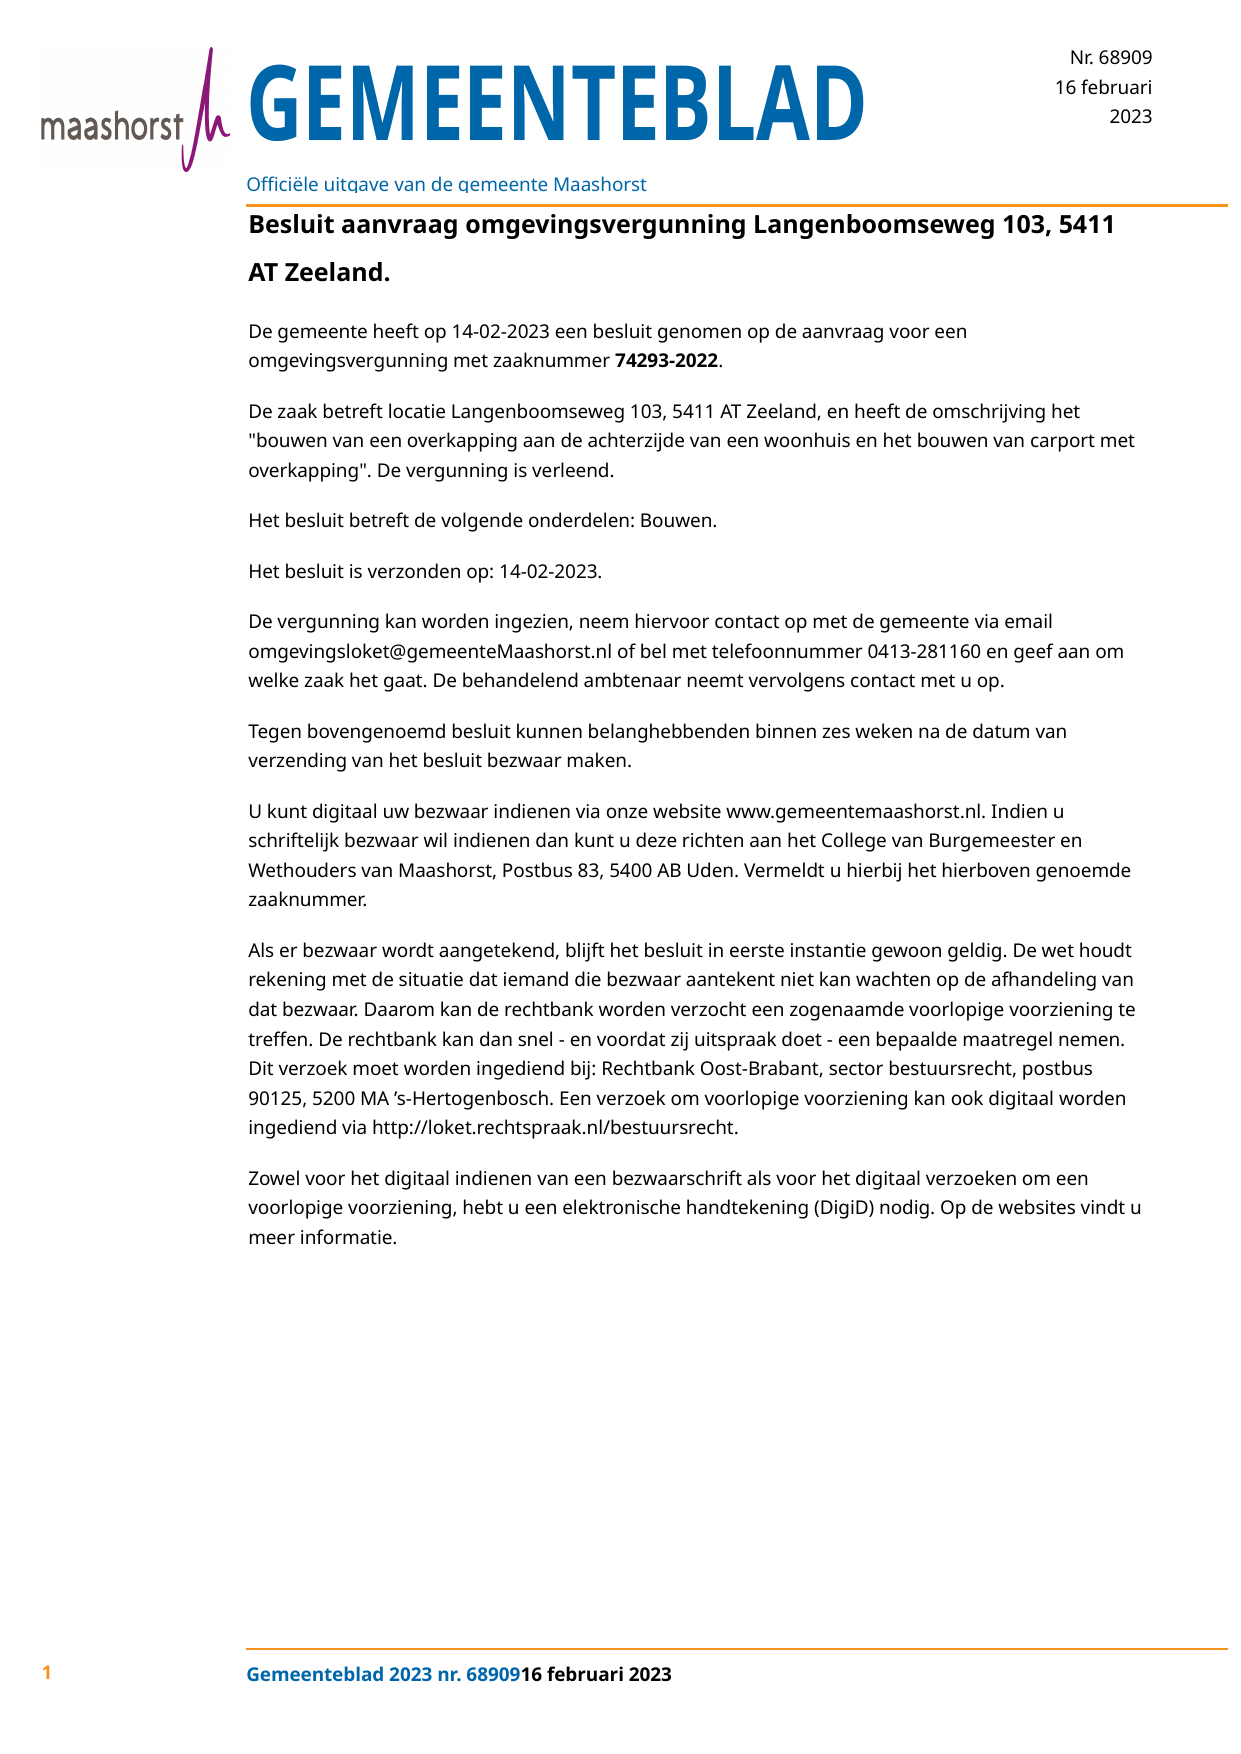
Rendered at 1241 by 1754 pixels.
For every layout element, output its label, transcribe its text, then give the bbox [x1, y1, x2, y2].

text Zowel voor het digitaal indienen van een bezwaarschrift als voor het digitaal verzoeken om een voorlopige voorziening, hebt u een elektronische handtekening (DigiD) nodig. Op de websites vindt u meer informatie. [248, 1165, 1152, 1250]
text De zaak betreft locatie Langenboomseweg 103, 5411 AT Zeeland, en heeft de omschrijving het "bouwen van een overkapping aan de achterzijde van een woonhuis en het bouwen van carport met overkapping". De vergunning is verleend. [248, 398, 1152, 483]
text De gemeente heeft op 14-02-2023 een besluit genomen op de aanvraag voor een omgevingsvergunning met zaaknummer 74293-2022. [248, 318, 1152, 373]
text U kunt digitaal uw bezwaar indienen via onze website www.gemeentemaashorst.nl. Indien u schriftelijk bezwaar wil indienen dan kunt u deze richten aan het College van Burgemeester en Wethouders van Maashorst, Postbus 83, 5400 AB Uden. Vermeldt u hierbij het hierboven genoemde zaaknummer. [248, 798, 1152, 912]
text Besluit aanvraag omgevingsvergunning Langenboomseweg 103, 5411 AT Zeeland. [248, 207, 1152, 288]
text Tegen bovengenoemd besluit kunnen belanghebbenden binnen zes weken na de datum van verzending van het besluit bezwaar maken. [248, 718, 1152, 773]
text De vergunning kan worden ingezien, neem hiervoor contact op met de gemeente via email omgevingsloket@gemeenteMaashorst.nl of bel met telefoonnummer 0413-281160 en geef aan om welke zaak het gaat. De behandelend ambtenaar neemt vervolgens contact met u op. [248, 608, 1152, 693]
text Het besluit is verzonden op: 14-02-2023. [248, 558, 1152, 584]
text Als er bezwaar wordt aangetekend, blijft het besluit in eerste instantie gewoon geldig. De wet houdt rekening met de situatie dat iemand die bezwaar aantekent niet kan wachten op de afhandeling van dat bezwaar. Daarom kan de rechtbank worden verzocht een zogenaamde voorlopige voorziening te treffen. De rechtbank kan dan snel - en voordat zij uitspraak doet - een bepaalde maatregel nemen. Dit verzoek moet worden ingediend bij: Rechtbank Oost-Brabant, sector bestuursrecht, postbus 90125, 5200 MA ’s-Hertogenbosch. Een verzoek om voorlopige voorziening kan ook digitaal worden ingediend via http://loket.rechtspraak.nl/bestuursrecht. [248, 937, 1152, 1140]
picture [41, 47, 231, 172]
text Het besluit betreft de volgende onderdelen: Bouwen. [248, 507, 1152, 533]
